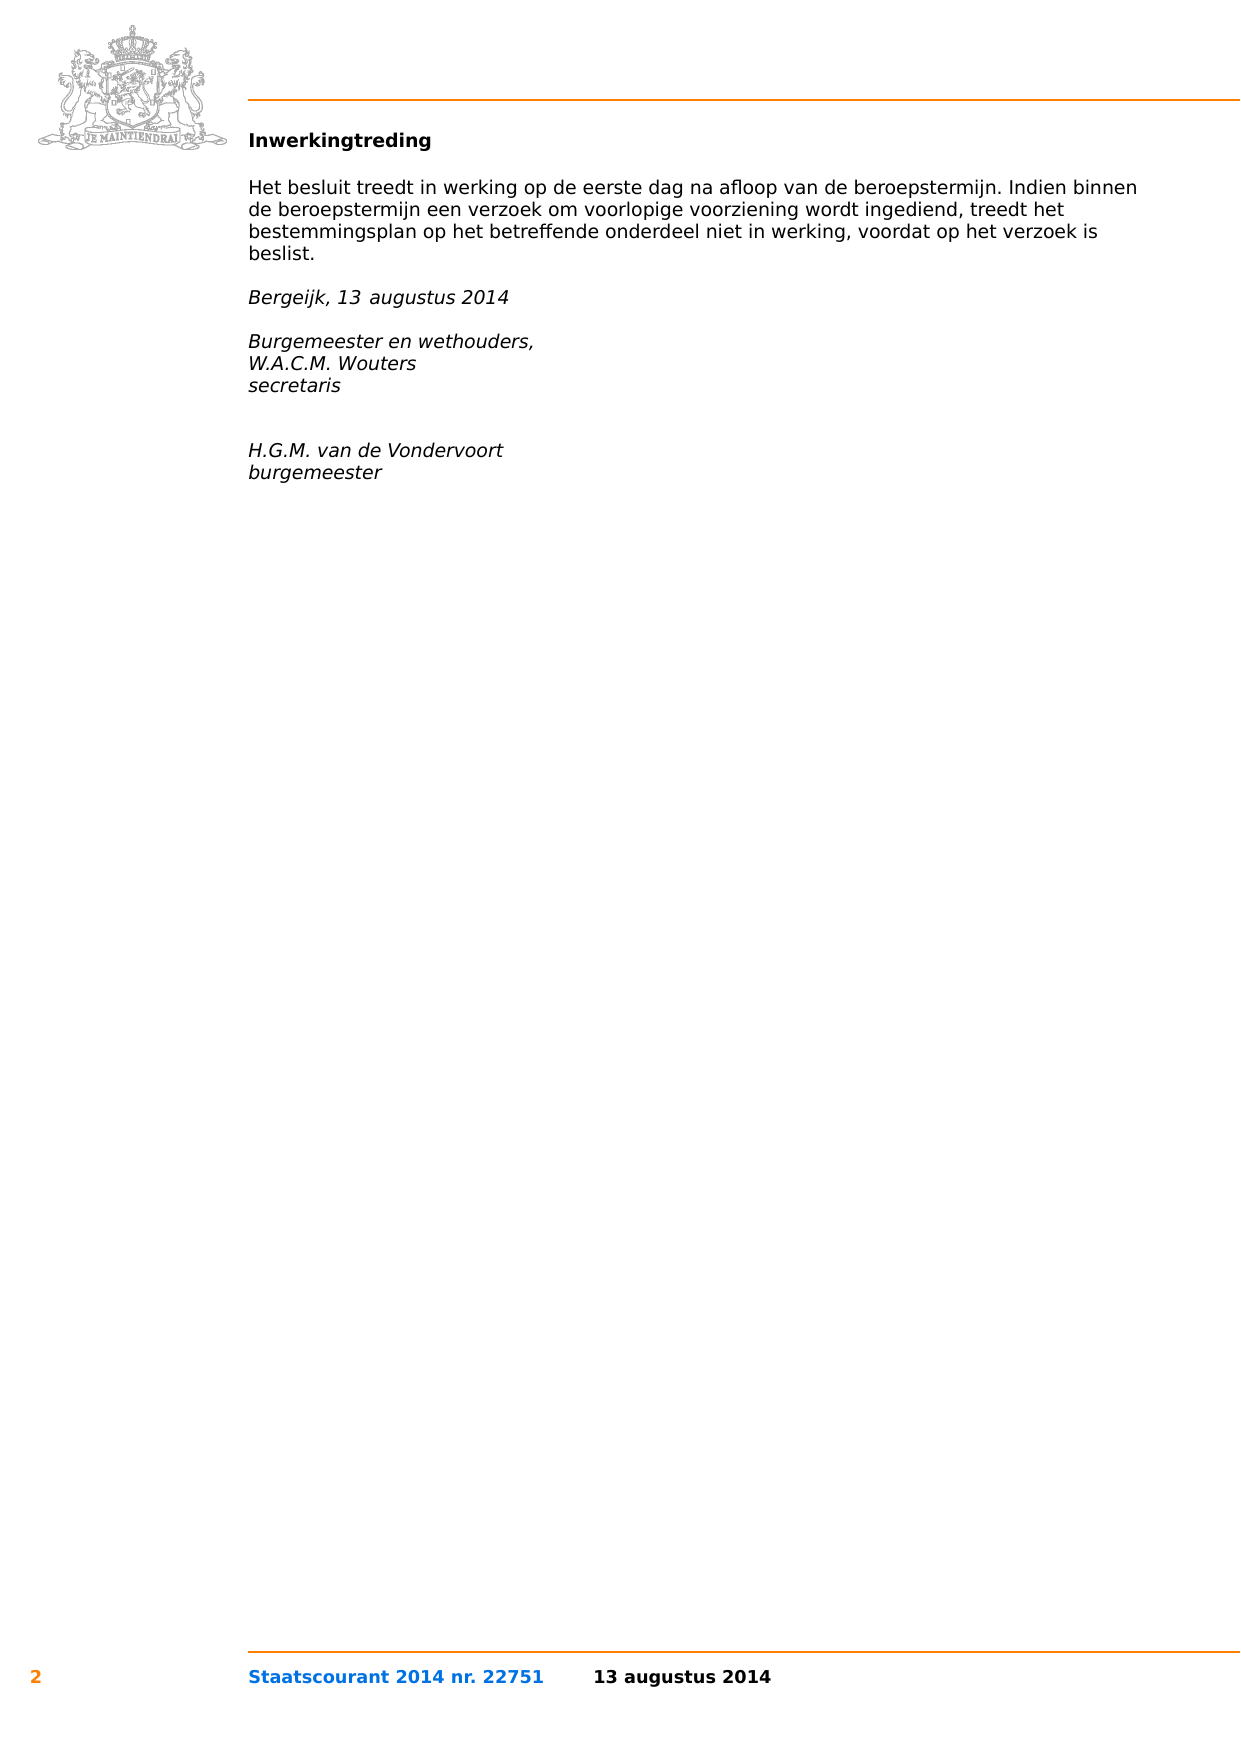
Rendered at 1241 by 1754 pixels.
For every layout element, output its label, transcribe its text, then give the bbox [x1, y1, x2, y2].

subtitle Inwerkingtreding [248, 130, 1163, 152]
text Burgemeester en wethouders, W.A.C.M. Wouters secretaris [248, 331, 1163, 396]
text Het besluit treedt in werking op de eerste dag na afloop van de beroepstermijn. Indien binnen de beroepstermijn een verzoek om voorlopige voorziening wordt ingediend, treedt het bestemmingsplan op het betreffende onderdeel niet in werking, voordat op het verzoek is beslist. [248, 177, 1163, 265]
picture [38, 25, 227, 150]
text Bergeijk, 13 augustus 2014 [248, 287, 1163, 309]
text H.G.M. van de Vondervoort burgemeester [248, 418, 1163, 484]
